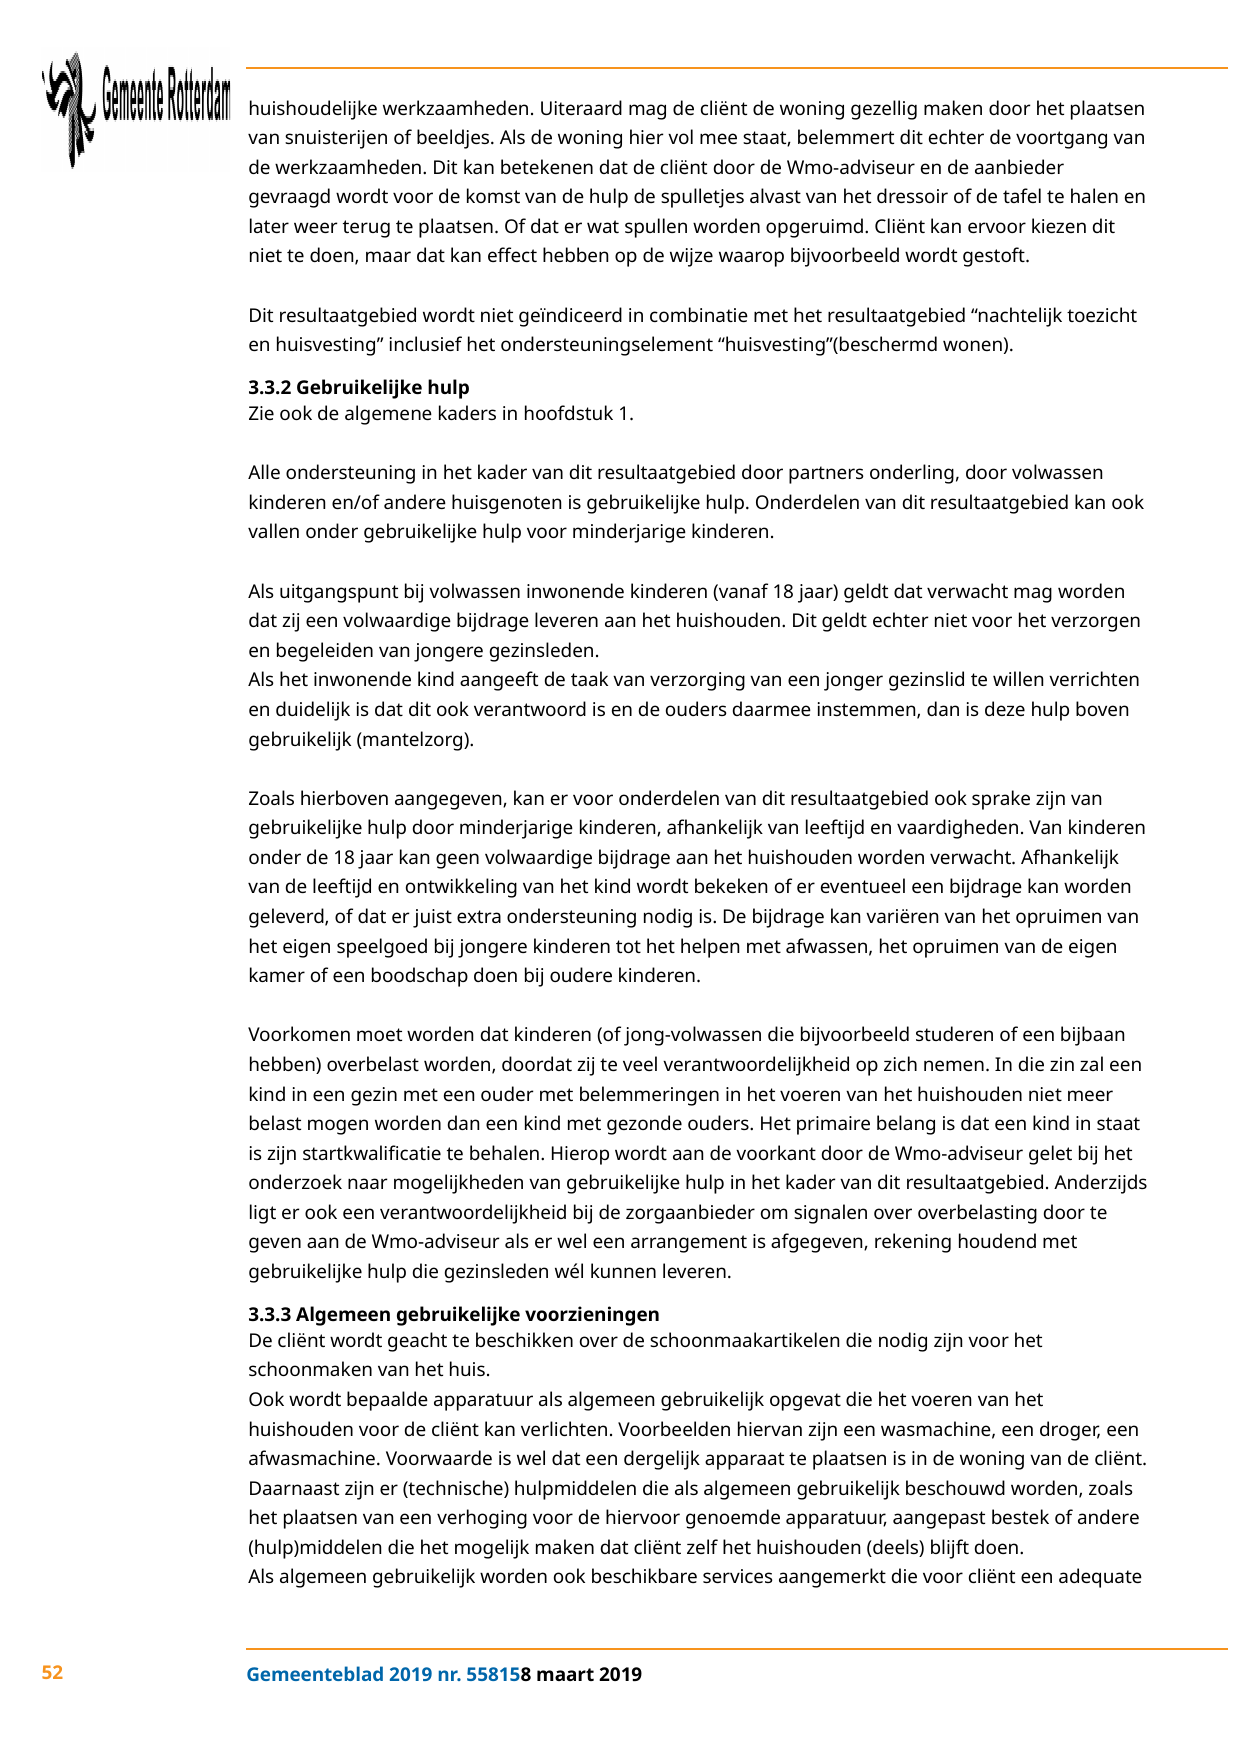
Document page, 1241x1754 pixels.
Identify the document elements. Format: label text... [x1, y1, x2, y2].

text Zie ook de algemene kaders in hoofdstuk 1. [248, 400, 1152, 426]
text Alle ondersteuning in het kader van dit resultaatgebied door partners onderling, door volwassen kinderen en/of andere huisgenoten is gebruikelijke hulp. Onderdelen van dit resultaatgebied kan ook vallen onder gebruikelijke hulp voor minderjarige kinderen. [248, 459, 1152, 544]
text huishoudelijke werkzaamheden. Uiteraard mag de cliënt de woning gezellig maken door het plaatsen van snuisterijen of beeldjes. Als de woning hier vol mee staat, belemmert dit echter de voortgang van de werkzaamheden. Dit kan betekenen dat de cliënt door de Wmo-adviseur en de aanbieder gevraagd wordt voor de komst van de hulp de spulletjes alvast van het dressoir of de tafel te halen en later weer terug te plaatsen. Of dat er wat spullen worden opgeruimd. Cliënt kan ervoor kiezen dit niet te doen, maar dat kan effect hebben op de wijze waarop bijvoorbeeld wordt gestoft. [248, 95, 1152, 268]
text Als algemeen gebruikelijk worden ook beschikbare services aangemerkt die voor cliënt een adequate [248, 1564, 1152, 1589]
text Voorkomen moet worden dat kinderen (of jong-volwassen die bijvoorbeeld studeren of een bijbaan hebben) overbelast worden, doordat zij te veel verantwoordelijkheid op zich nemen. In die zin zal een kind in een gezin met een ouder met belemmeringen in het voeren van het huishouden niet meer belast mogen worden dan een kind met gezonde ouders. Het primaire belang is dat een kind in staat is zijn startkwalificatie te behalen. Hierop wordt aan de voorkant door de Wmo-adviseur gelet bij het onderzoek naar mogelijkheden van gebruikelijke hulp in het kader van dit resultaatgebied. Anderzijds ligt er ook een verantwoordelijkheid bij de zorgaanbieder om signalen over overbelasting door te geven aan de Wmo-adviseur als er wel een arrangement is afgegeven, rekening houdend met gebruikelijke hulp die gezinsleden wél kunnen leveren. [248, 1022, 1152, 1284]
text 3.3.2 Gebruikelijke hulp [248, 374, 1152, 400]
text Dit resultaatgebied wordt niet geïndiceerd in combinatie met het resultaatgebied “nachtelijk toezicht en huisvesting” inclusief het ondersteuningselement “huisvesting”(beschermd wonen). [248, 302, 1152, 357]
text Zoals hierboven aangegeven, kan er voor onderdelen van dit resultaatgebied ook sprake zijn van gebruikelijke hulp door minderjarige kinderen, afhankelijk van leeftijd en vaardigheden. Van kinderen onder de 18 jaar kan geen volwaardige bijdrage aan het huishouden worden verwacht. Afhankelijk van de leeftijd en ontwikkeling van het kind wordt bekeken of er eventueel een bijdrage kan worden geleverd, of dat er juist extra ondersteuning nodig is. De bijdrage kan variëren van het opruimen van het eigen speelgoed bij jongere kinderen tot het helpen met afwassen, het opruimen van de eigen kamer of een boodschap doen bij oudere kinderen. [248, 785, 1152, 988]
text 3.3.3 Algemeen gebruikelijke voorzieningen [248, 1301, 1152, 1327]
text De cliënt wordt geacht te beschikken over de schoonmaakartikelen die nodig zijn voor het schoonmaken van het huis. [248, 1327, 1152, 1382]
text Als uitgangspunt bij volwassen inwonende kinderen (vanaf 18 jaar) geldt dat verwacht mag worden dat zij een volwaardige bijdrage leveren aan het huishouden. Dit geldt echter niet voor het verzorgen en begeleiden van jongere gezinsleden. [248, 578, 1152, 663]
picture [41, 47, 231, 172]
text Ook wordt bepaalde apparatuur als algemeen gebruikelijk opgevat die het voeren van het huishouden voor de cliënt kan verlichten. Voorbeelden hiervan zijn een wasmachine, een droger, een afwasmachine. Voorwaarde is wel dat een dergelijk apparaat te plaatsen is in de woning van de cliënt. Daarnaast zijn er (technische) hulpmiddelen die als algemeen gebruikelijk beschouwd worden, zoals het plaatsen van een verhoging voor de hiervoor genoemde apparatuur, aangepast bestek of andere (hulp)middelen die het mogelijk maken dat cliënt zelf het huishouden (deels) blijft doen. [248, 1386, 1152, 1560]
text Als het inwonende kind aangeeft de taak van verzorging van een jonger gezinslid te willen verrichten en duidelijk is dat dit ook verantwoord is en de ouders daarmee instemmen, dan is deze hulp boven gebruikelijk (mantelzorg). [248, 667, 1152, 751]
